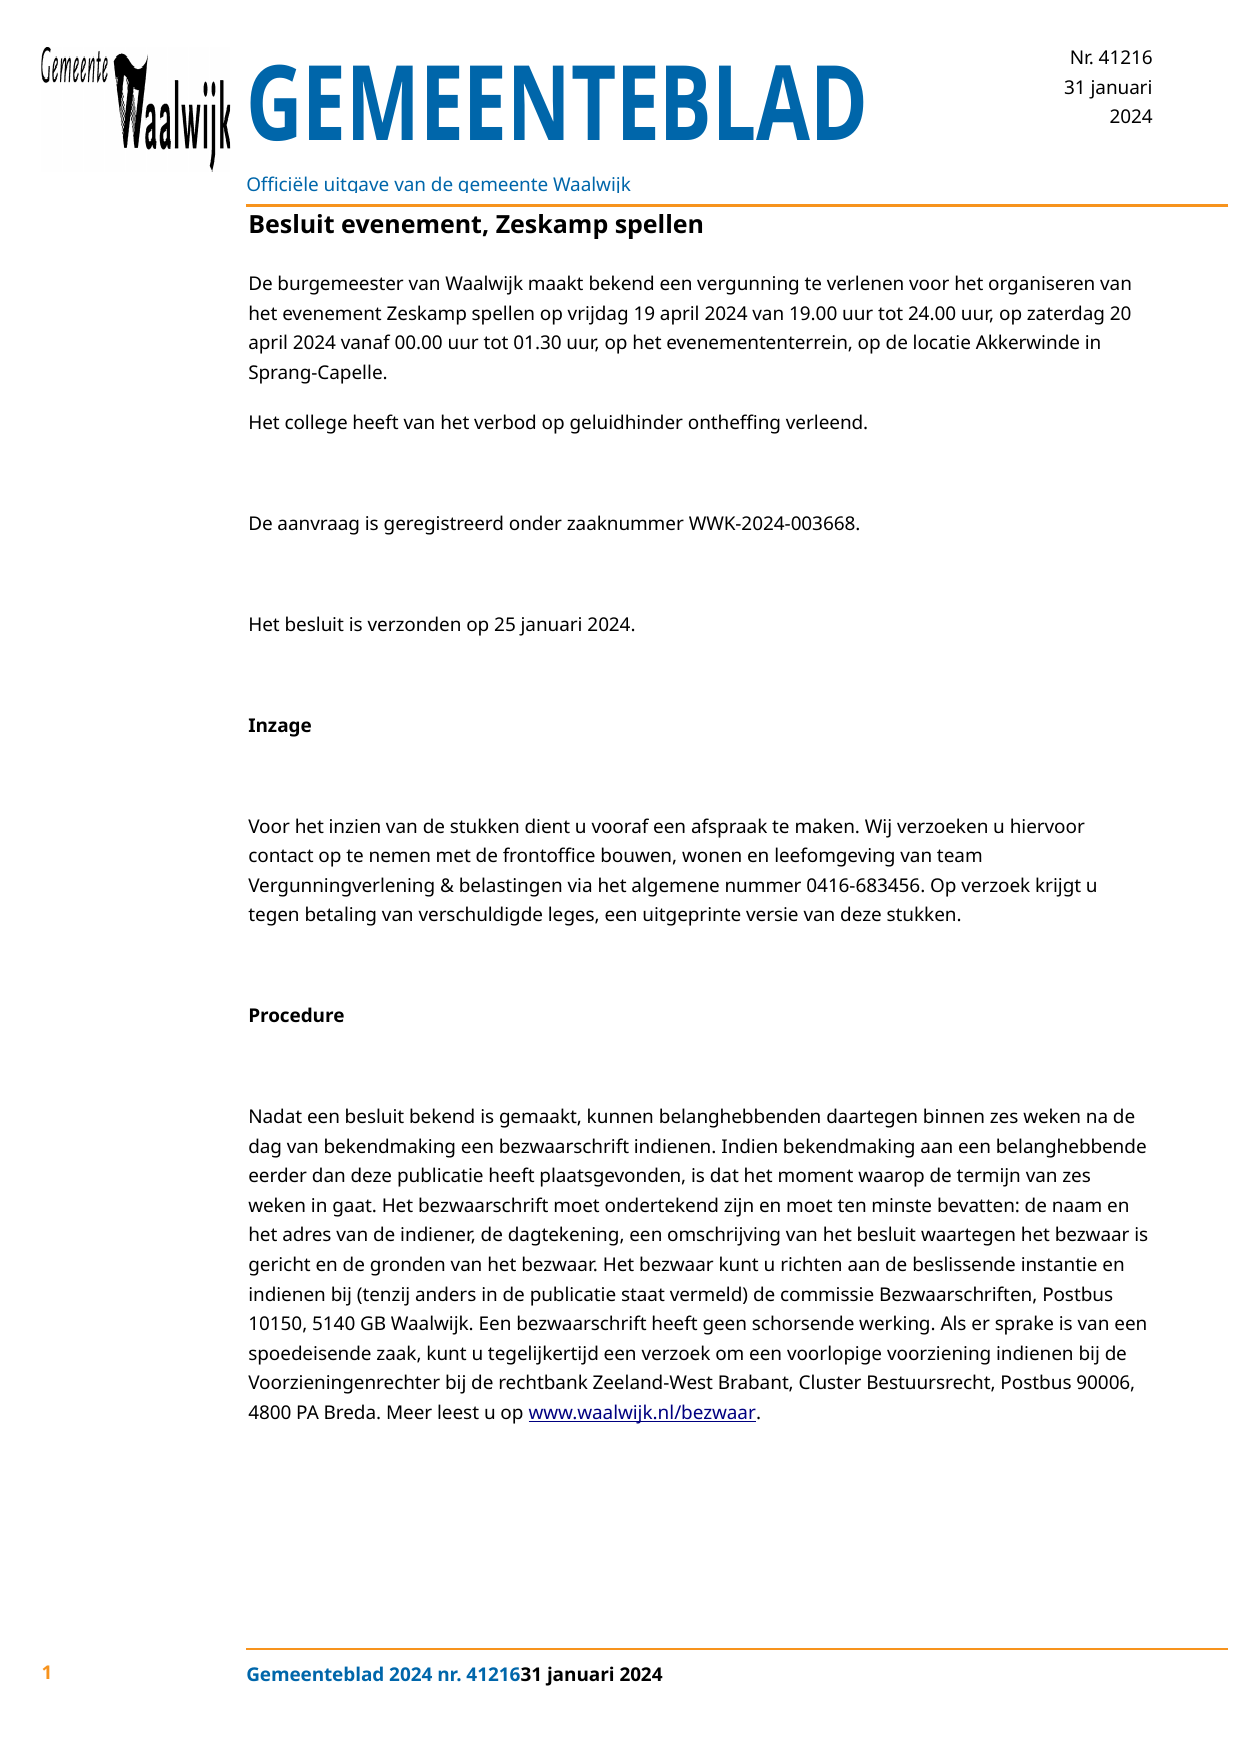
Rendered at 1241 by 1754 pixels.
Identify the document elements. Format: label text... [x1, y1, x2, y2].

text De aanvraag is geregistreerd onder zaaknummer WWK-2024-003668. [248, 510, 1152, 536]
text Besluit evenement, Zeskamp spellen [248, 207, 1152, 241]
text Procedure [248, 1002, 1152, 1028]
text Het besluit is verzonden op 25 januari 2024. [248, 611, 1152, 637]
text Inzage [248, 712, 1152, 738]
picture [41, 47, 231, 172]
text De burgemeester van Waalwijk maakt bekend een vergunning te verlenen voor het organiseren van het evenement Zeskamp spellen op vrijdag 19 april 2024 van 19.00 uur tot 24.00 uur, op zaterdag 20 april 2024 vanaf 00.00 uur tot 01.30 uur, op het evenemententerrein, op de locatie Akkerwinde in Sprang-Capelle. [248, 270, 1152, 385]
text Voor het inzien van de stukken dient u vooraf een afspraak te maken. Wij verzoeken u hiervoor contact op te nemen met de frontoffice bouwen, wonen en leefomgeving van team Vergunningverlening & belastingen via het algemene nummer 0416-683456. Op verzoek krijgt u tegen betaling van verschuldigde leges, een uitgeprinte versie van deze stukken. [248, 813, 1152, 927]
text Het college heeft van het verbod op geluidhinder ontheffing verleend. [248, 409, 1152, 435]
text Nadat een besluit bekend is gemaakt, kunnen belanghebbenden daartegen binnen zes weken na de dag van bekendmaking een bezwaarschrift indienen. Indien bekendmaking aan een belanghebbende eerder dan deze publicatie heeft plaatsgevonden, is dat het moment waarop de termijn van zes weken in gaat. Het bezwaarschrift moet ondertekend zijn en moet ten minste bevatten: de naam en het adres van de indiener, de dagtekening, een omschrijving van het besluit waartegen het bezwaar is gericht en de gronden van het bezwaar. Het bezwaar kunt u richten aan de beslissende instantie en indienen bij (tenzij anders in de publicatie staat vermeld) de commissie Bezwaarschriften, Postbus 10150, 5140 GB Waalwijk. Een bezwaarschrift heeft geen schorsende werking. Als er sprake is van een spoedeisende zaak, kunt u tegelijkertijd een verzoek om een voorlopige voorziening indienen bij de Voorzieningenrechter bij de rechtbank Zeeland-West Brabant, Cluster Bestuursrecht, Postbus 90006, 4800 PA Breda. Meer leest u op www.waalwijk.nl/bezwaar. [248, 1103, 1152, 1425]
